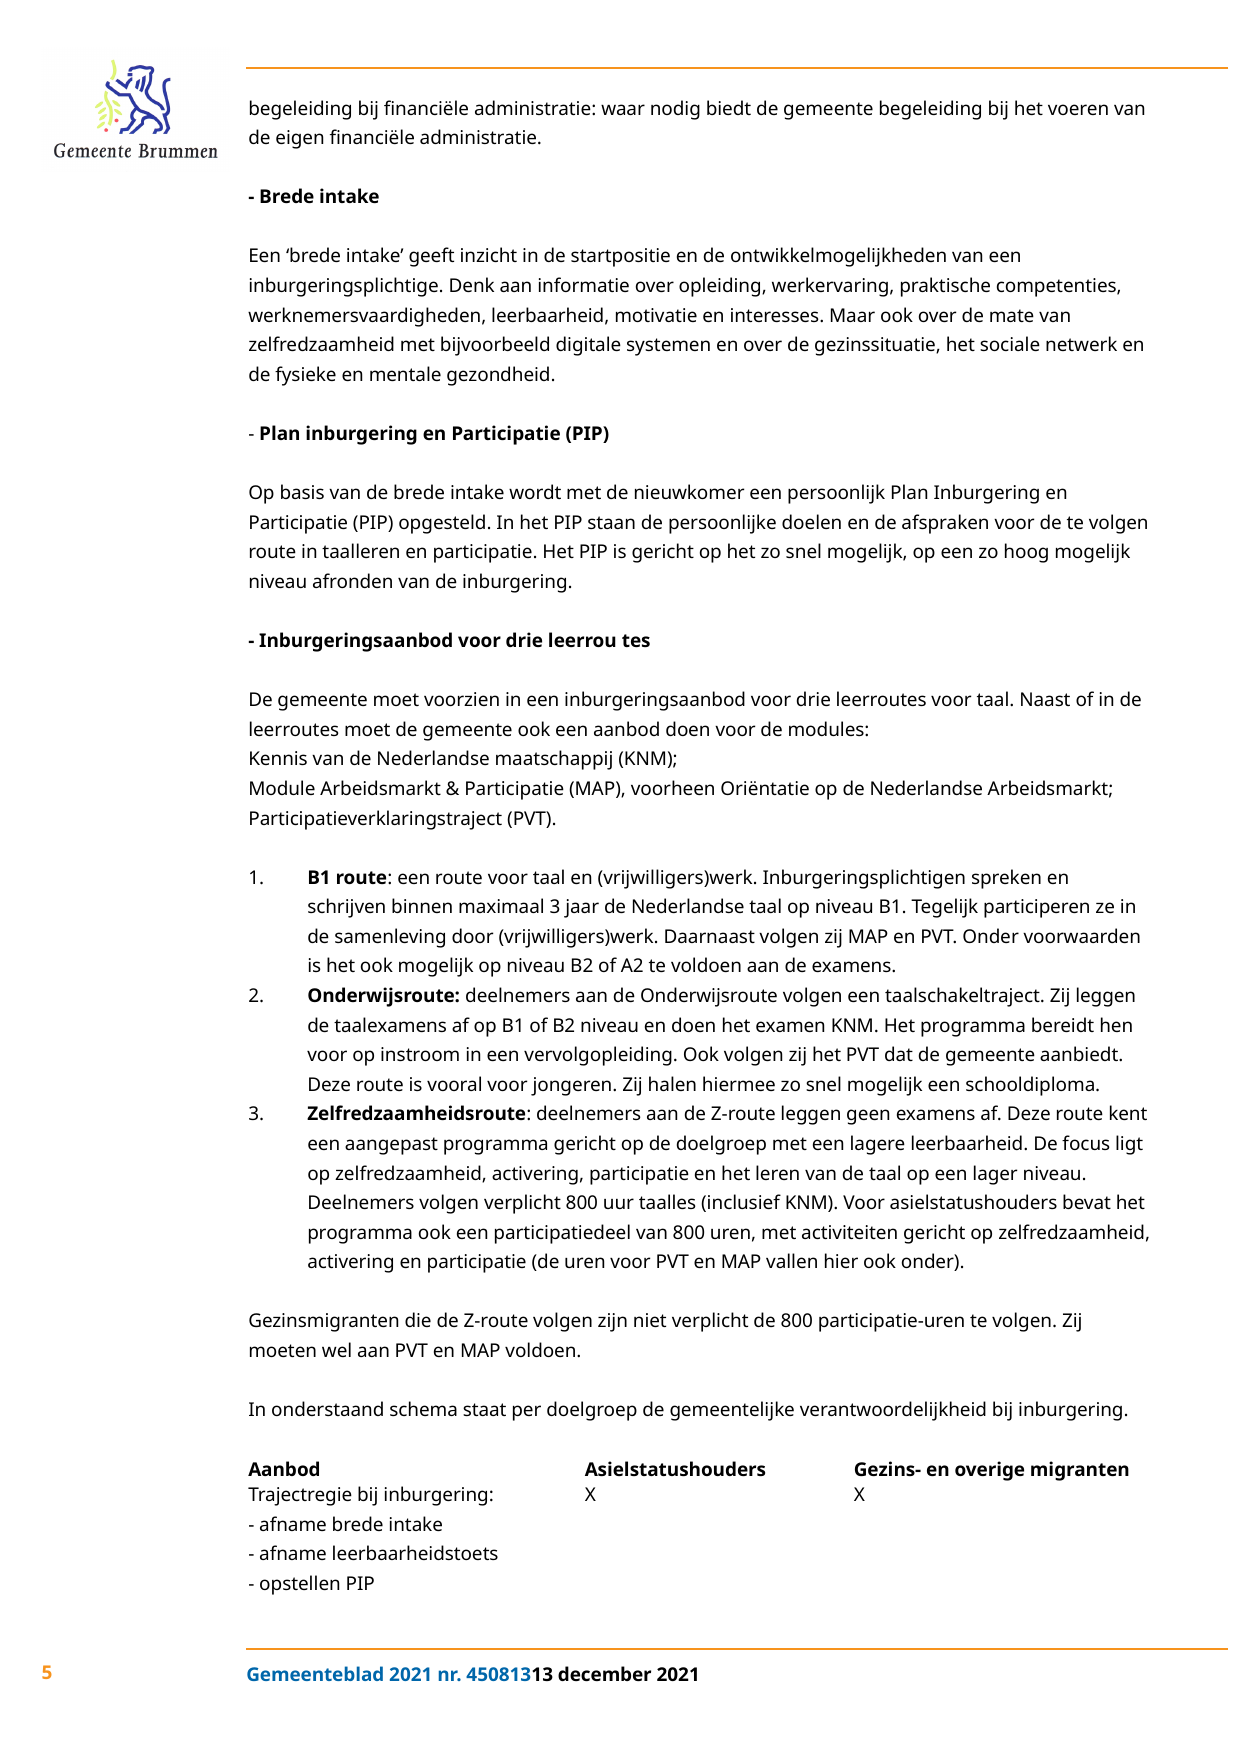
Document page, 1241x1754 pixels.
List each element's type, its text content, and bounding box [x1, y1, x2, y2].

text Participatieverklaringstraject (PVT). [248, 805, 1152, 831]
text Kennis van de Nederlandse maatschappij (KNM); [248, 746, 1152, 771]
text De gemeente moet voorzien in een inburgeringsaanbod voor drie leerroutes voor taal. Naast of in de leerroutes moet de gemeente ook een aanbod doen voor de modules: [248, 686, 1152, 742]
text In onderstaand schema staat per doelgroep de gemeentelijke verantwoordelijkheid bij inburgering. [248, 1396, 1152, 1422]
table_cell Trajectregie bij inburgering: - afname brede intake - afname leerbaarheidstoets - opstellen PIP [248, 1481, 584, 1596]
list Onderwijsroute: deelnemers aan de Onderwijsroute volgen een taalschakeltraject. Zij leggen de taalexamens af op B1 of B2 niveau en doen het examen KNM. Het programma bereidt hen voor op instroom in een vervolgopleiding. Ook volgen zij het PVT dat de gemeente aanbiedt. Deze route is vooral voor jongeren. Zij halen hiermee zo snel mogelijk een schooldiploma. [248, 982, 1152, 1097]
text Op basis van de brede intake wordt met de nieuwkomer een persoonlijk Plan Inburgering en Participatie (PIP) opgesteld. In het PIP staan de persoonlijke doelen en de afspraken voor de te volgen route in taalleren en participatie. Het PIP is gericht op het zo snel mogelijk, op een zo hoog mogelijk niveau afronden van de inburgering. [248, 479, 1152, 594]
table_cell X [585, 1481, 854, 1596]
text Gezinsmigranten die de Z-route volgen zijn niet verplicht de 800 participatie-uren te volgen. Zij moeten wel aan PVT en MAP voldoen. [248, 1308, 1152, 1363]
table_header Asielstatushouders [585, 1456, 854, 1481]
table_header Gezins- en overige migranten [854, 1456, 1152, 1481]
text Een ‘brede intake’ geeft inzicht in de startpositie en de ontwikkelmogelijkheden van een inburgeringsplichtige. Denk aan informatie over opleiding, werkervaring, praktische competenties, werknemersvaardigheden, leerbaarheid, motivatie en interesses. Maar ook over de mate van zelfredzaamheid met bijvoorbeeld digitale systemen en over de gezinssituatie, het sociale netwerk en de fysieke en mentale gezondheid. [248, 243, 1152, 387]
list Zelfredzaamheidsroute: deelnemers aan de Z-route leggen geen examens af. Deze route kent een aangepast programma gericht op de doelgroep met een lagere leerbaarheid. De focus ligt op zelfredzaamheid, activering, participatie en het leren van de taal op een lager niveau. Deelnemers volgen verplicht 800 uur taalles (inclusief KNM). Voor asielstatushouders bevat het programma ook een participatiedeel van 800 uren, met activiteiten gericht op zelfredzaamheid, activering en participatie (de uren voor PVT en MAP vallen hier ook onder). [248, 1101, 1152, 1274]
text - Brede intake [248, 183, 1152, 209]
list B1 route: een route voor taal en (vrijwilligers)werk. Inburgeringsplichtigen spreken en schrijven binnen maximaal 3 jaar de Nederlandse taal op niveau B1. Tegelijk participeren ze in de samenleving door (vrijwilligers)werk. Daarnaast volgen zij MAP en PVT. Onder voorwaarden is het ook mogelijk op niveau B2 of A2 te voldoen aan de examens. [248, 864, 1152, 978]
table_cell X [854, 1481, 1152, 1596]
text - Inburgeringsaanbod voor drie leerrou tes [248, 627, 1152, 653]
table_header Aanbod [248, 1456, 584, 1481]
text - Plan inburgering en Participatie (PIP) [248, 420, 1152, 446]
text Module Arbeidsmarkt & Participatie (MAP), voorheen Oriëntatie op de Nederlandse Arbeidsmarkt; [248, 775, 1152, 801]
text begeleiding bij financiële administratie: waar nodig biedt de gemeente begeleiding bij het voeren van de eigen financiële administratie. [248, 95, 1152, 150]
picture [41, 47, 231, 172]
